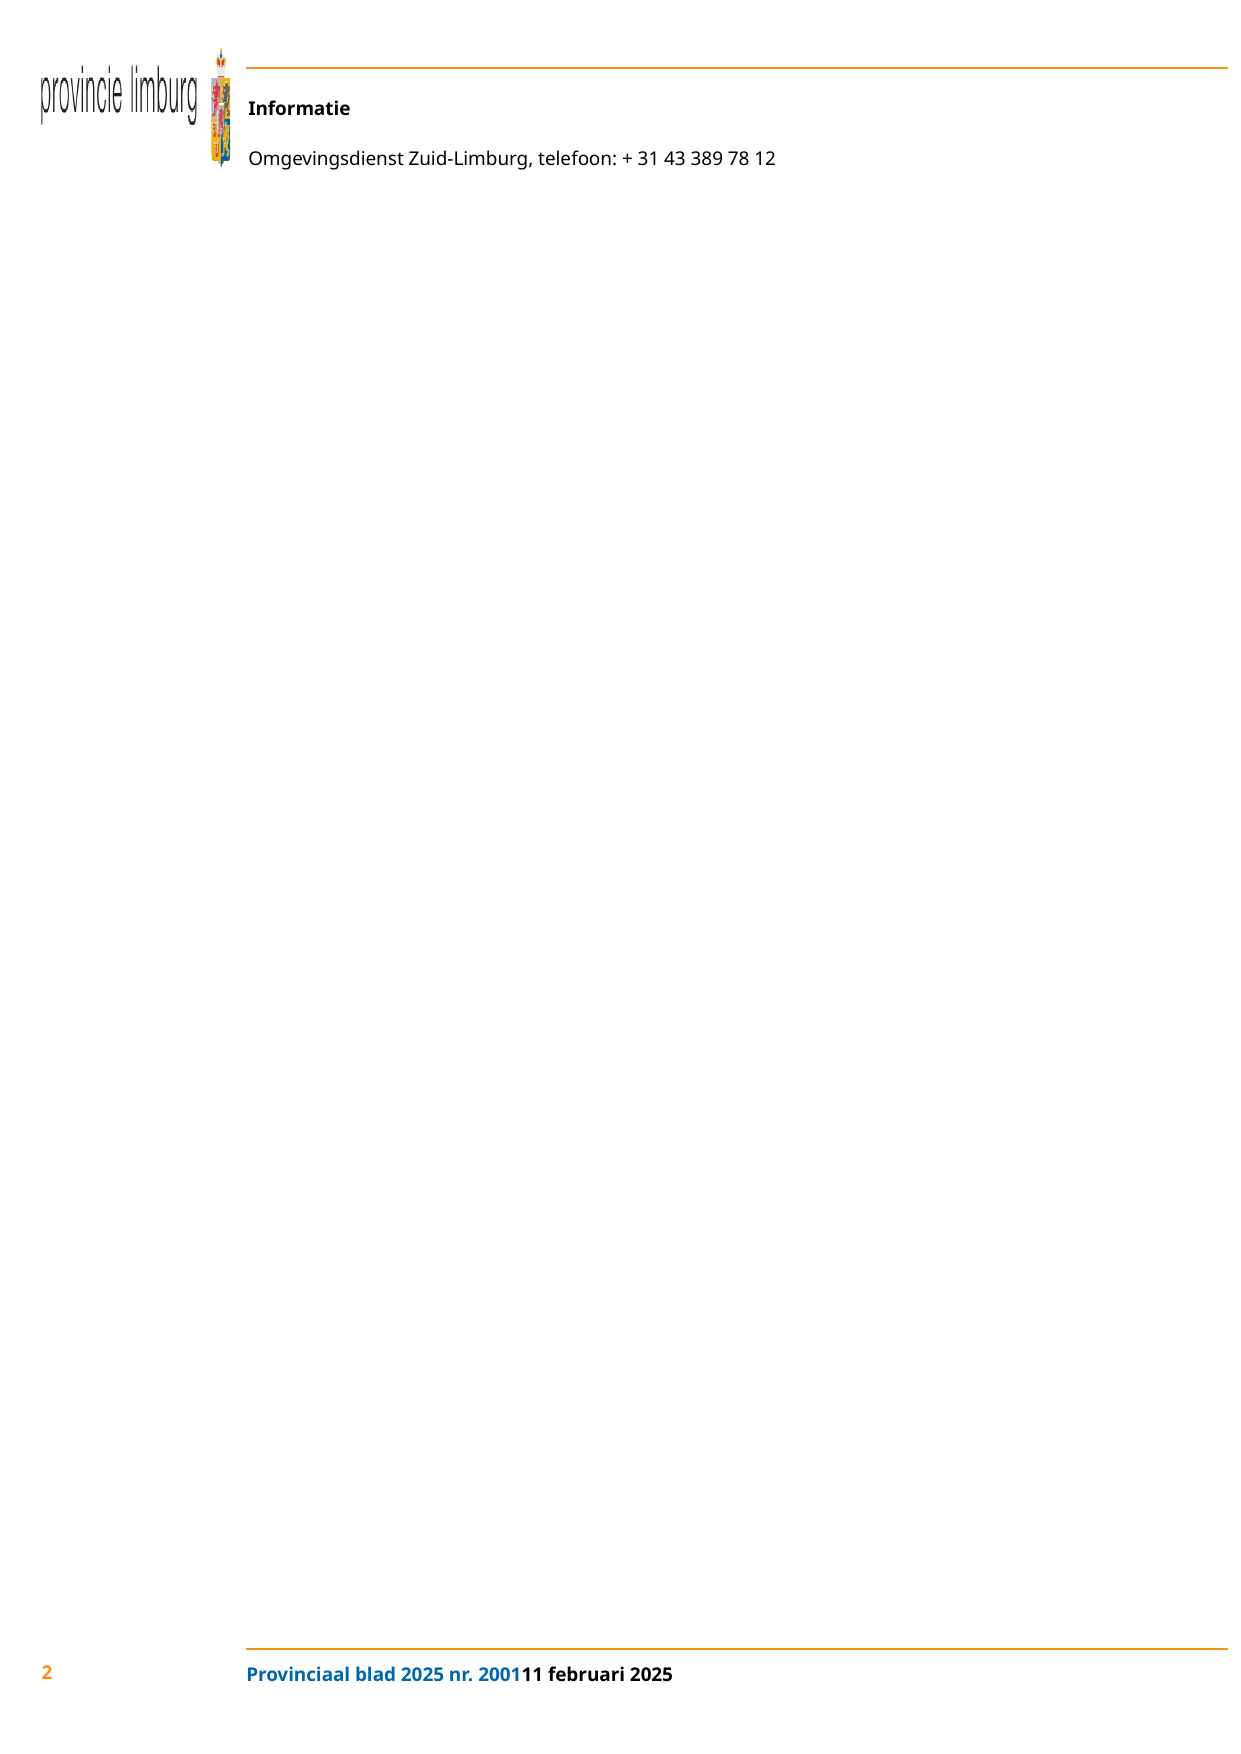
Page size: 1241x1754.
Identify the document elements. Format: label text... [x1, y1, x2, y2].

text Omgevingsdienst Zuid-Limburg, telefoon: + 31 43 389 78 12 [248, 145, 1152, 171]
picture [41, 47, 231, 172]
text Informatie [248, 95, 1152, 121]
